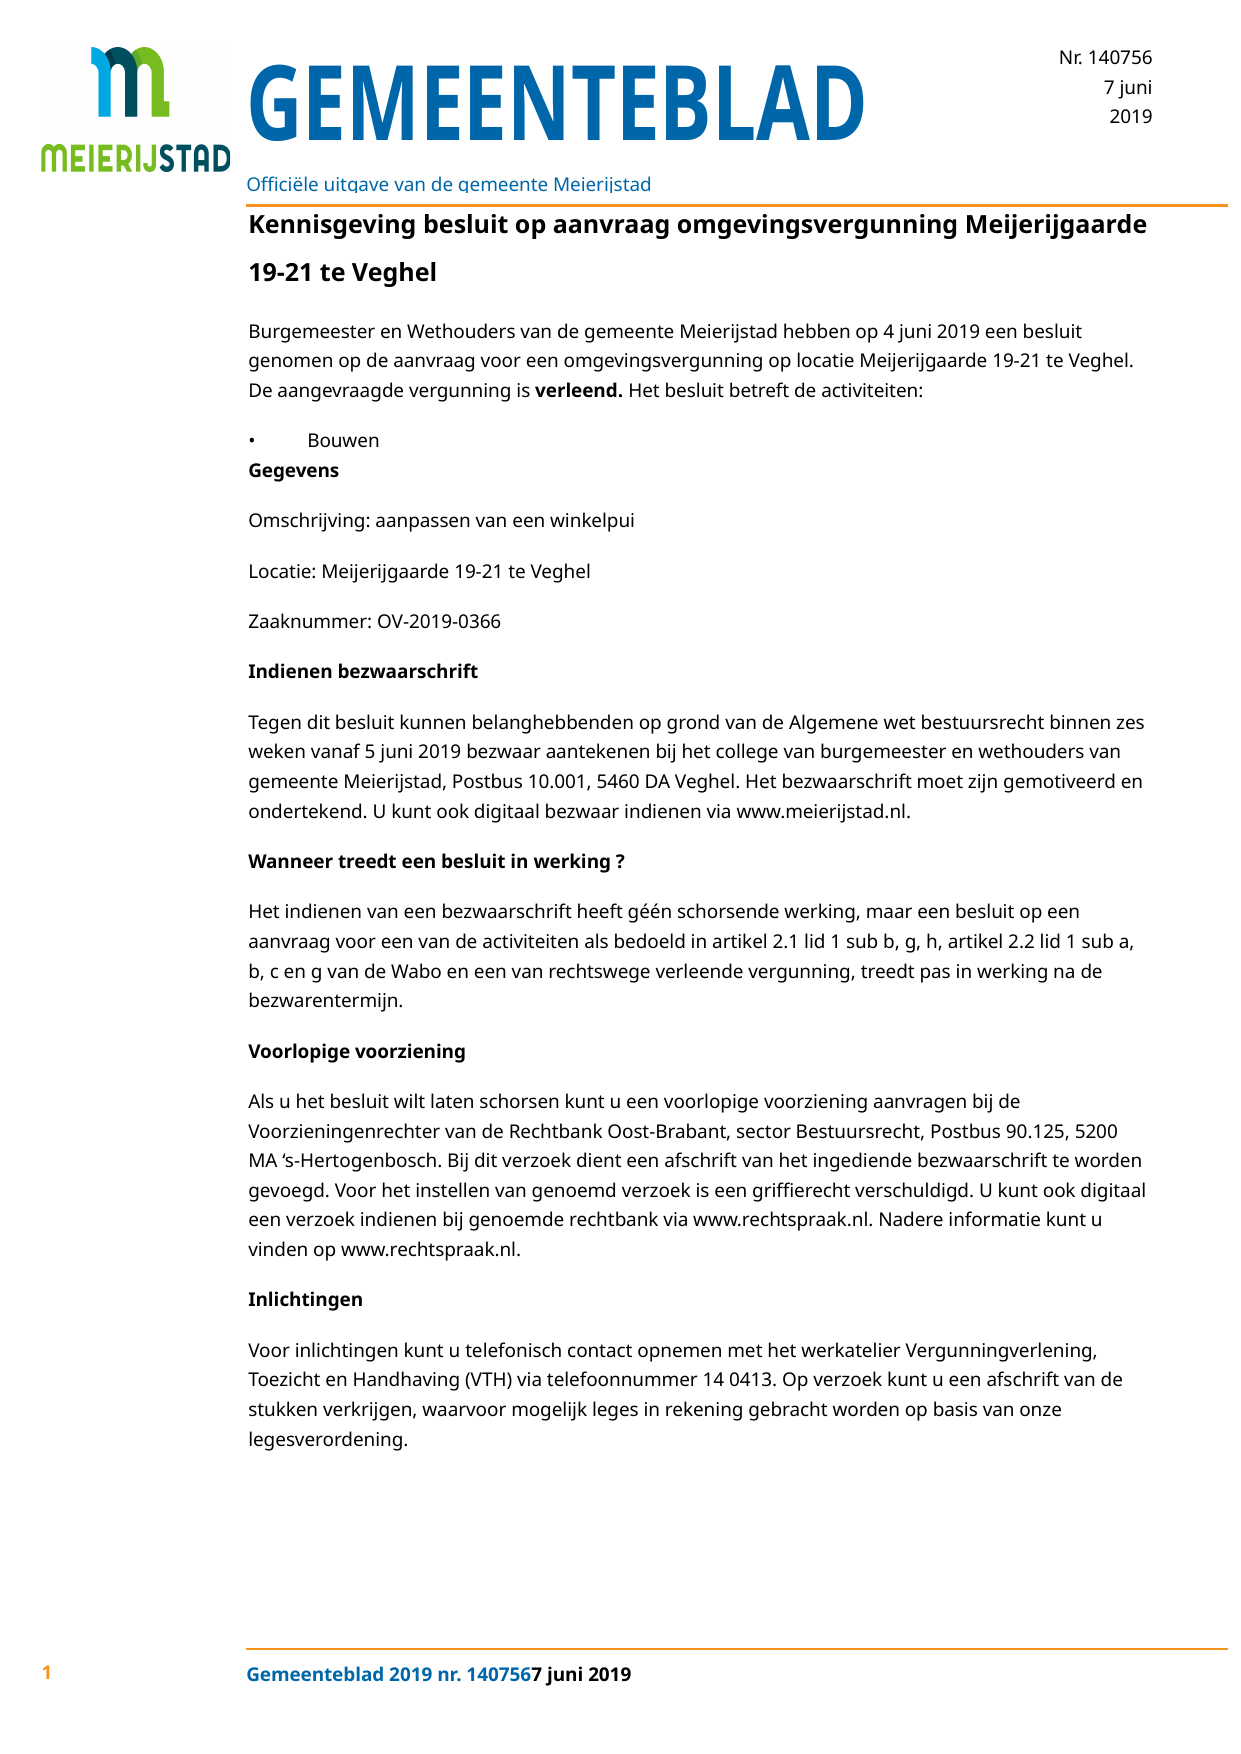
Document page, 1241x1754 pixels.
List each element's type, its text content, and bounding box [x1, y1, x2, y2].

text Voor inlichtingen kunt u telefonisch contact opnemen met het werkatelier Vergunningverlening, Toezicht en Handhaving (VTH) via telefoonnummer 14 0413. Op verzoek kunt u een afschrift van de stukken verkrijgen, waarvoor mogelijk leges in rekening gebracht worden op basis van onze legesverordening. [248, 1337, 1152, 1452]
text Als u het besluit wilt laten schorsen kunt u een voorlopige voorziening aanvragen bij de Voorzieningenrechter van de Rechtbank Oost-Brabant, sector Bestuursrecht, Postbus 90.125, 5200 MA ‘s-Hertogenbosch. Bij dit verzoek dient een afschrift van het ingediende bezwaarschrift te worden gevoegd. Voor het instellen van genoemd verzoek is een griffierecht verschuldigd. U kunt ook digitaal een verzoek indienen bij genoemde rechtbank via www.rechtspraak.nl. Nadere informatie kunt u vinden op www.rechtspraak.nl. [248, 1088, 1152, 1262]
text Het indienen van een bezwaarschrift heeft géén schorsende werking, maar een besluit op een aanvraag voor een van de activiteiten als bedoeld in artikel 2.1 lid 1 sub b, g, h, artikel 2.2 lid 1 sub a, b, c en g van de Wabo en een van rechtswege verleende vergunning, treedt pas in werking na de bezwarentermijn. [248, 899, 1152, 1013]
text Omschrijving: aanpassen van een winkelpui [248, 507, 1152, 533]
list Bouwen [248, 427, 1152, 453]
text Zaaknummer: OV-2019-0366 [248, 608, 1152, 634]
text Indienen bezwaarschrift [248, 659, 1152, 684]
text Burgemeester en Wethouders van de gemeente Meierijstad hebben op 4 juni 2019 een besluit genomen op de aanvraag voor een omgevingsvergunning op locatie Meijerijgaarde 19-21 te Veghel. De aangevraagde vergunning is verleend. Het besluit betreft de activiteiten: [248, 318, 1152, 403]
text Gegevens [248, 457, 1152, 483]
text Inlichtingen [248, 1287, 1152, 1312]
text Tegen dit besluit kunnen belanghebbenden op grond van de Algemene wet bestuursrecht binnen zes weken vanaf 5 juni 2019 bezwaar aantekenen bij het college van burgemeester en wethouders van gemeente Meierijstad, Postbus 10.001, 5460 DA Veghel. Het bezwaarschrift moet zijn gemotiveerd en ondertekend. U kunt ook digitaal bezwaar indienen via www.meierijstad.nl. [248, 709, 1152, 824]
picture [41, 47, 231, 172]
text Voorlopige voorziening [248, 1038, 1152, 1064]
text Locatie: Meijerijgaarde 19-21 te Veghel [248, 558, 1152, 584]
text Wanneer treedt een besluit in werking ? [248, 848, 1152, 874]
text Kennisgeving besluit op aanvraag omgevingsvergunning Meijerijgaarde 19-21 te Veghel [248, 207, 1152, 288]
